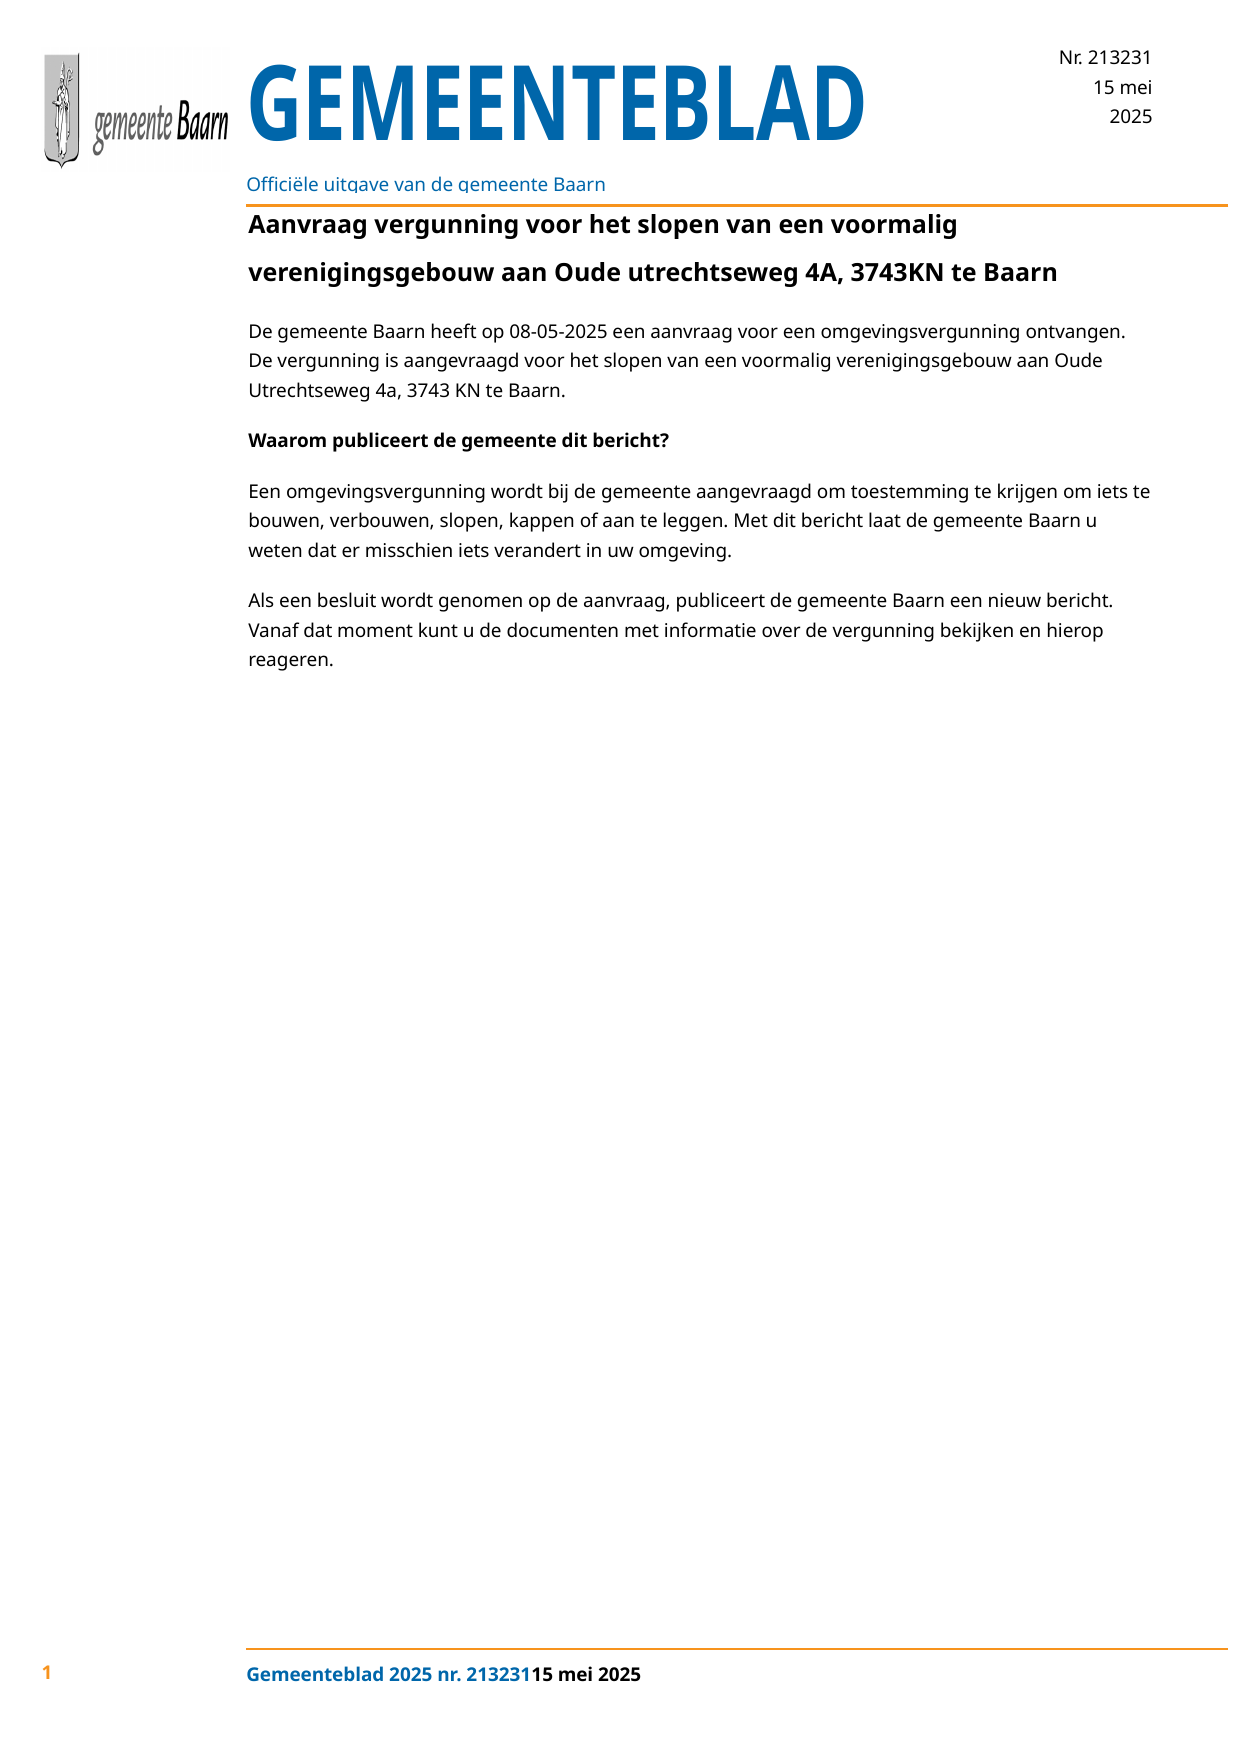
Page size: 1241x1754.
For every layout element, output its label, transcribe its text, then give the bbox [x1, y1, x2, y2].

text De gemeente Baarn heeft op 08-05-2025 een aanvraag voor een omgevingsvergunning ontvangen. De vergunning is aangevraagd voor het slopen van een voormalig verenigingsgebouw aan Oude Utrechtseweg 4a, 3743 KN te Baarn. [248, 318, 1152, 403]
picture [41, 47, 231, 172]
text Als een besluit wordt genomen op de aanvraag, publiceert de gemeente Baarn een nieuw bericht. Vanaf dat moment kunt u de documenten met informatie over de vergunning bekijken en hierop reageren. [248, 587, 1152, 672]
text Een omgevingsvergunning wordt bij de gemeente aangevraagd om toestemming te krijgen om iets te bouwen, verbouwen, slopen, kappen of aan te leggen. Met dit bericht laat de gemeente Baarn u weten dat er misschien iets verandert in uw omgeving. [248, 478, 1152, 563]
text Aanvraag vergunning voor het slopen van een voormalig verenigingsgebouw aan Oude utrechtseweg 4A, 3743KN te Baarn [248, 207, 1152, 288]
text Waarom publiceert de gemeente dit bericht? [248, 427, 1152, 453]
